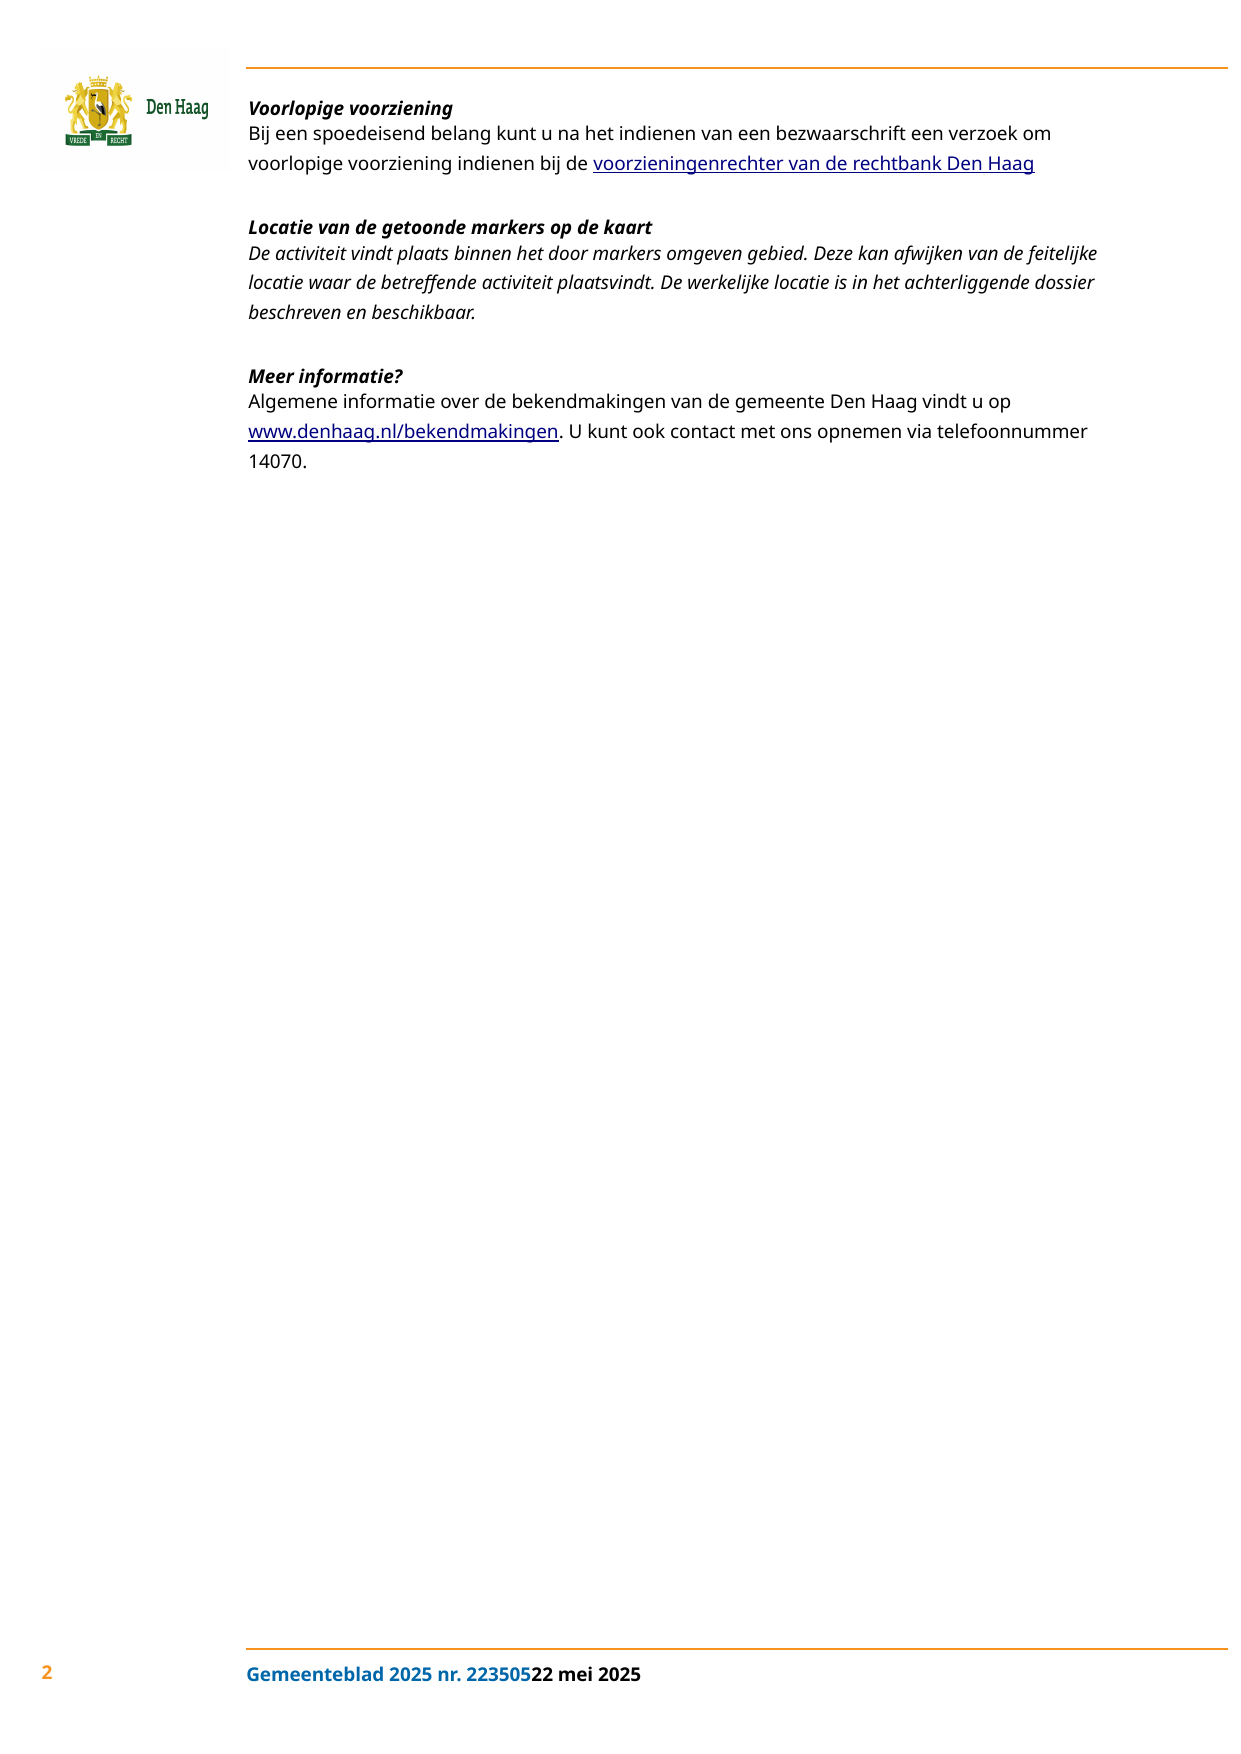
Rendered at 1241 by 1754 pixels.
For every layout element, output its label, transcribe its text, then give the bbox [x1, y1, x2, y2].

text Voorlopige voorziening [248, 95, 1152, 121]
text De activiteit vindt plaats binnen het door markers omgeven gebied. Deze kan afwijken van de feitelijke locatie waar de betreffende activiteit plaatsvindt. De werkelijke locatie is in het achterliggende dossier beschreven en beschikbaar. [248, 240, 1152, 325]
picture [41, 47, 231, 172]
text Locatie van de getoonde markers op de kaart [248, 214, 1152, 240]
text Algemene informatie over de bekendmakingen van de gemeente Den Haag vindt u op www.denhaag.nl/bekendmakingen. U kunt ook contact met ons opnemen via telefoonnummer 14070. [248, 389, 1152, 473]
text Bij een spoedeisend belang kunt u na het indienen van een bezwaarschrift een verzoek om voorlopige voorziening indienen bij de voorzieningenrechter van de rechtbank Den Haag [248, 121, 1152, 176]
text Meer informatie? [248, 363, 1152, 389]
